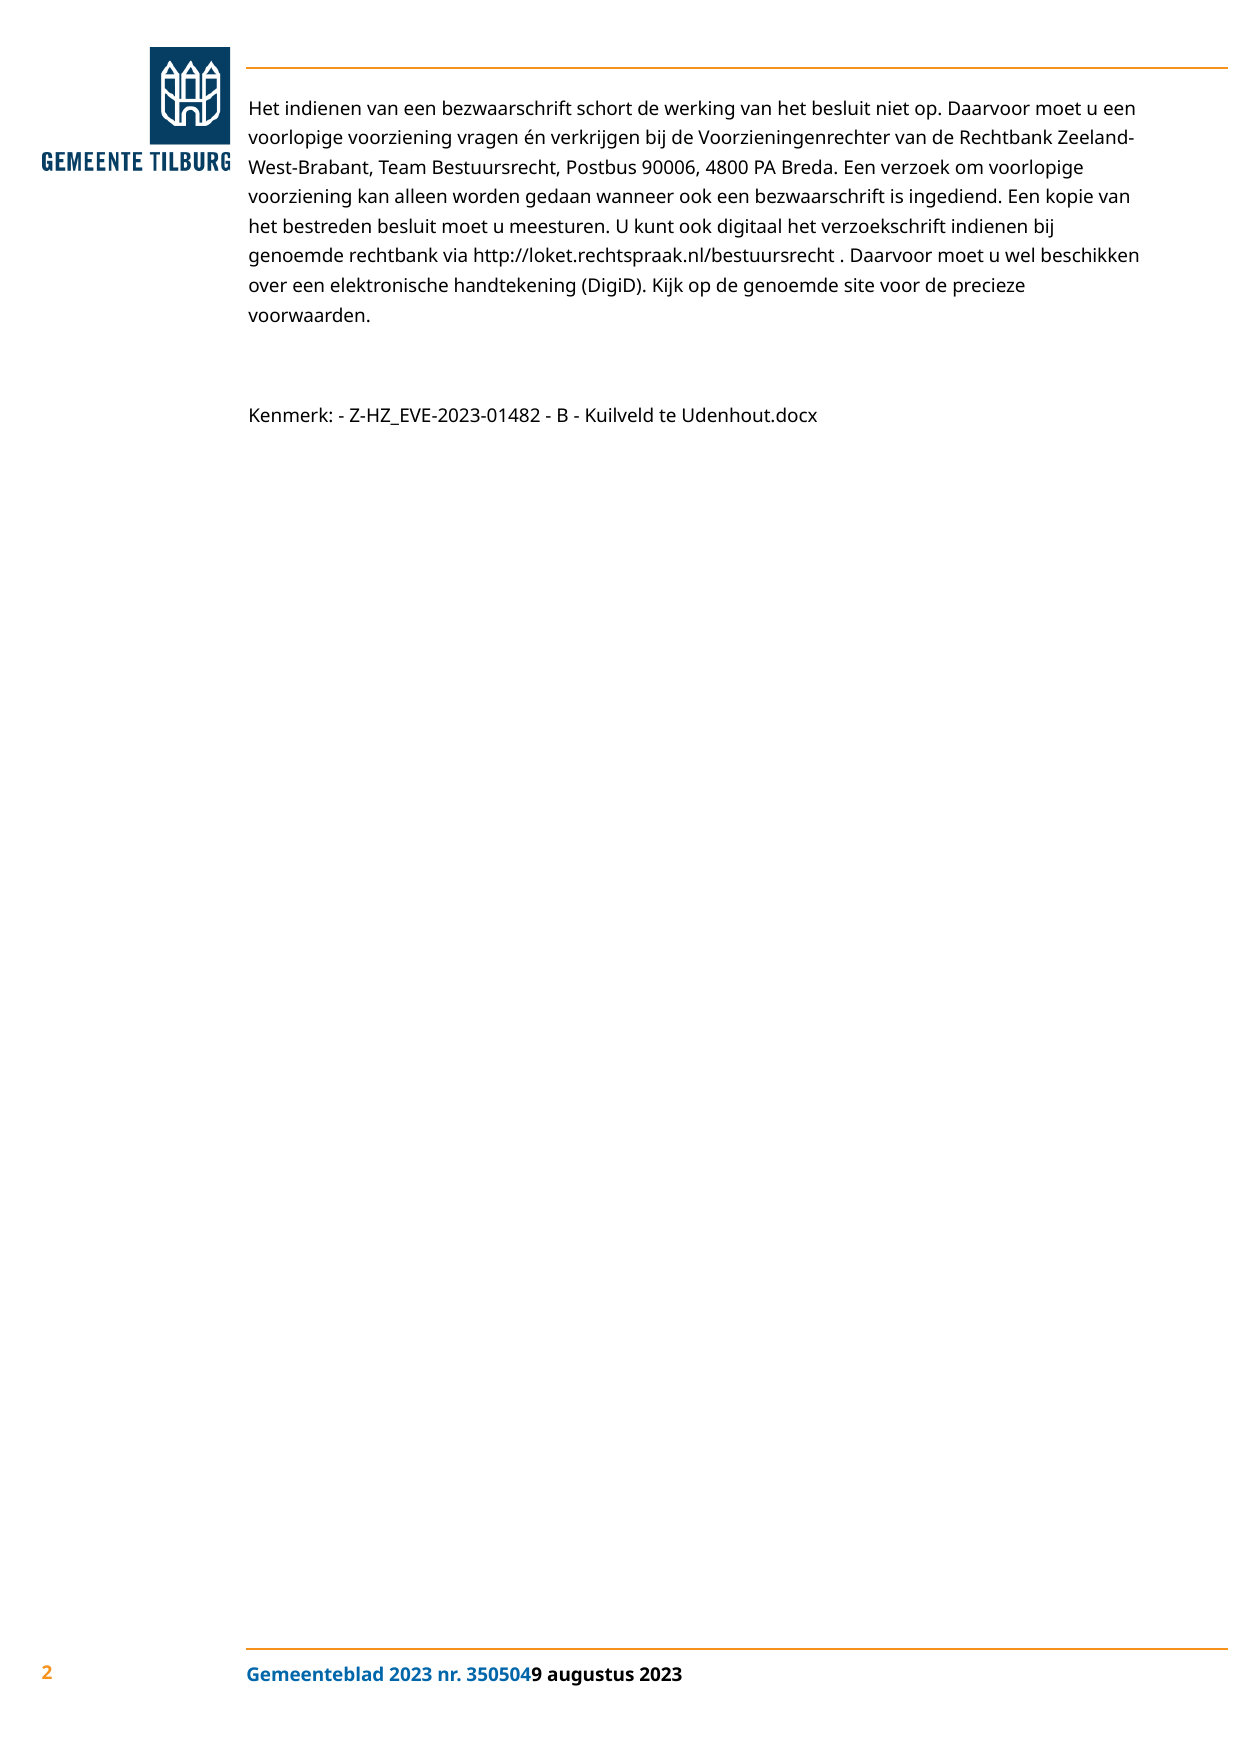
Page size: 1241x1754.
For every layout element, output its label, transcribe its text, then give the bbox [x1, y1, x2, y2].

picture [41, 47, 231, 172]
text Kenmerk: - Z-HZ_EVE-2023-01482 - B - Kuilveld te Udenhout.docx [248, 403, 1152, 428]
text Het indienen van een bezwaarschrift schort de werking van het besluit niet op. Daarvoor moet u een voorlopige voorziening vragen én verkrijgen bij de Voorzieningenrechter van de Rechtbank Zeeland-West-Brabant, Team Bestuursrecht, Postbus 90006, 4800 PA Breda. Een verzoek om voorlopige voorziening kan alleen worden gedaan wanneer ook een bezwaarschrift is ingediend. Een kopie van het bestreden besluit moet u meesturen. U kunt ook digitaal het verzoekschrift indienen bij genoemde rechtbank via http://loket.rechtspraak.nl/bestuursrecht . Daarvoor moet u wel beschikken over een elektronische handtekening (DigiD). Kijk op de genoemde site voor de precieze voorwaarden. [248, 95, 1152, 328]
